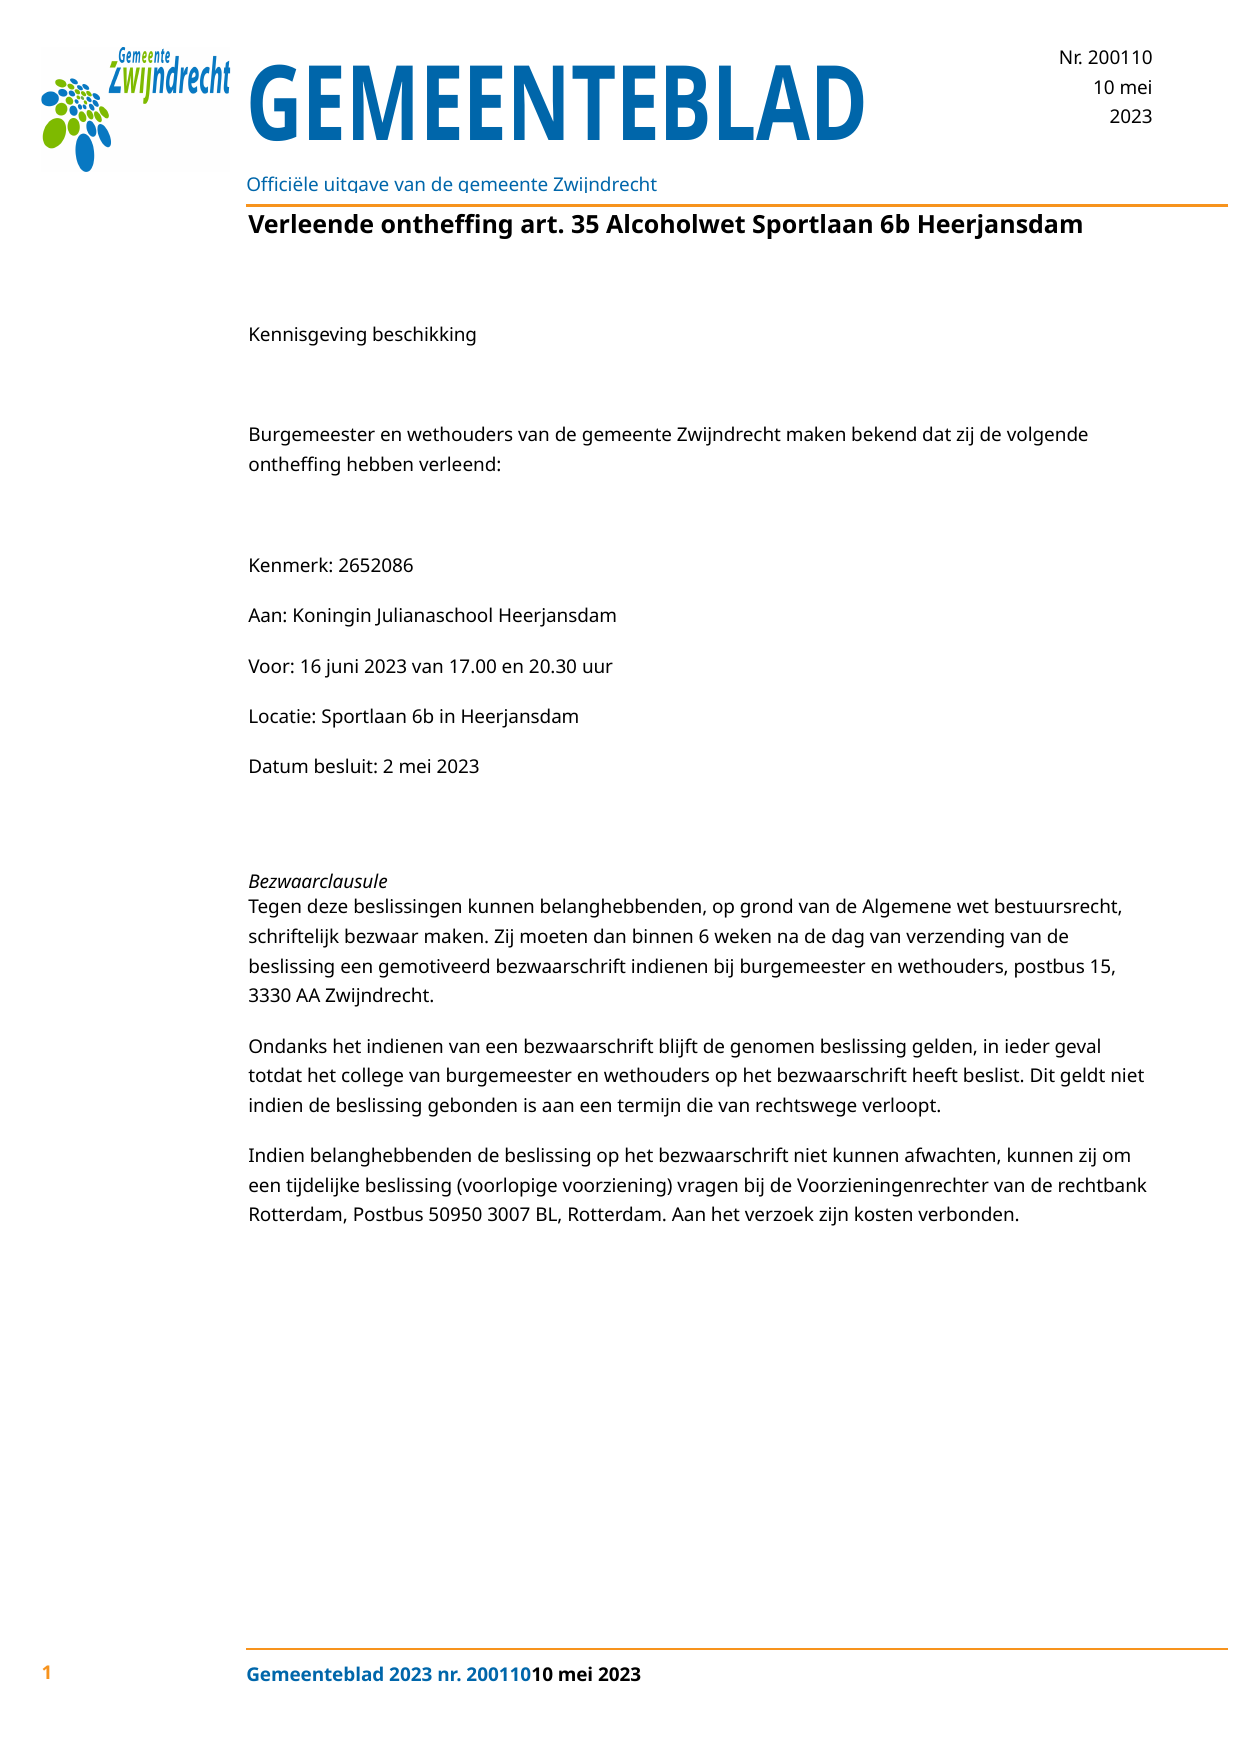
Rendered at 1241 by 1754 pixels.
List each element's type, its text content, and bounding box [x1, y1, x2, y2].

text Locatie: Sportlaan 6b in Heerjansdam [248, 703, 1152, 729]
text Tegen deze beslissingen kunnen belanghebbenden, op grond van de Algemene wet bestuursrecht, schriftelijk bezwaar maken. Zij moeten dan binnen 6 weken na de dag van verzending van de beslissing een gemotiveerd bezwaarschrift indienen bij burgemeester en wethouders, postbus 15, 3330 AA Zwijndrecht. [248, 894, 1152, 1008]
picture [41, 47, 231, 172]
text Kennisgeving beschikking [248, 321, 1152, 346]
text Burgemeester en wethouders van de gemeente Zwijndrecht maken bekend dat zij de volgende ontheffing hebben verleend: [248, 422, 1152, 477]
text Ondanks het indienen van een bezwaarschrift blijft de genomen beslissing gelden, in ieder geval totdat het college van burgemeester en wethouders op het bezwaarschrift heeft beslist. Dit geldt niet indien de beslissing gebonden is aan een termijn die van rechtswege verloopt. [248, 1033, 1152, 1118]
text Indien belanghebbenden de beslissing op het bezwaarschrift niet kunnen afwachten, kunnen zij om een tijdelijke beslissing (voorlopige voorziening) vragen bij de Voorzieningenrechter van de rechtbank Rotterdam, Postbus 50950 3007 BL, Rotterdam. Aan het verzoek zijn kosten verbonden. [248, 1142, 1152, 1227]
text Voor: 16 juni 2023 van 17.00 en 20.30 uur [248, 653, 1152, 678]
text Aan: Koningin Julianaschool Heerjansdam [248, 602, 1152, 628]
text Verleende ontheffing art. 35 Alcoholwet Sportlaan 6b Heerjansdam [248, 207, 1152, 241]
text Kenmerk: 2652086 [248, 552, 1152, 578]
text Bezwaarclausule [248, 868, 1152, 894]
text Datum besluit: 2 mei 2023 [248, 754, 1152, 779]
